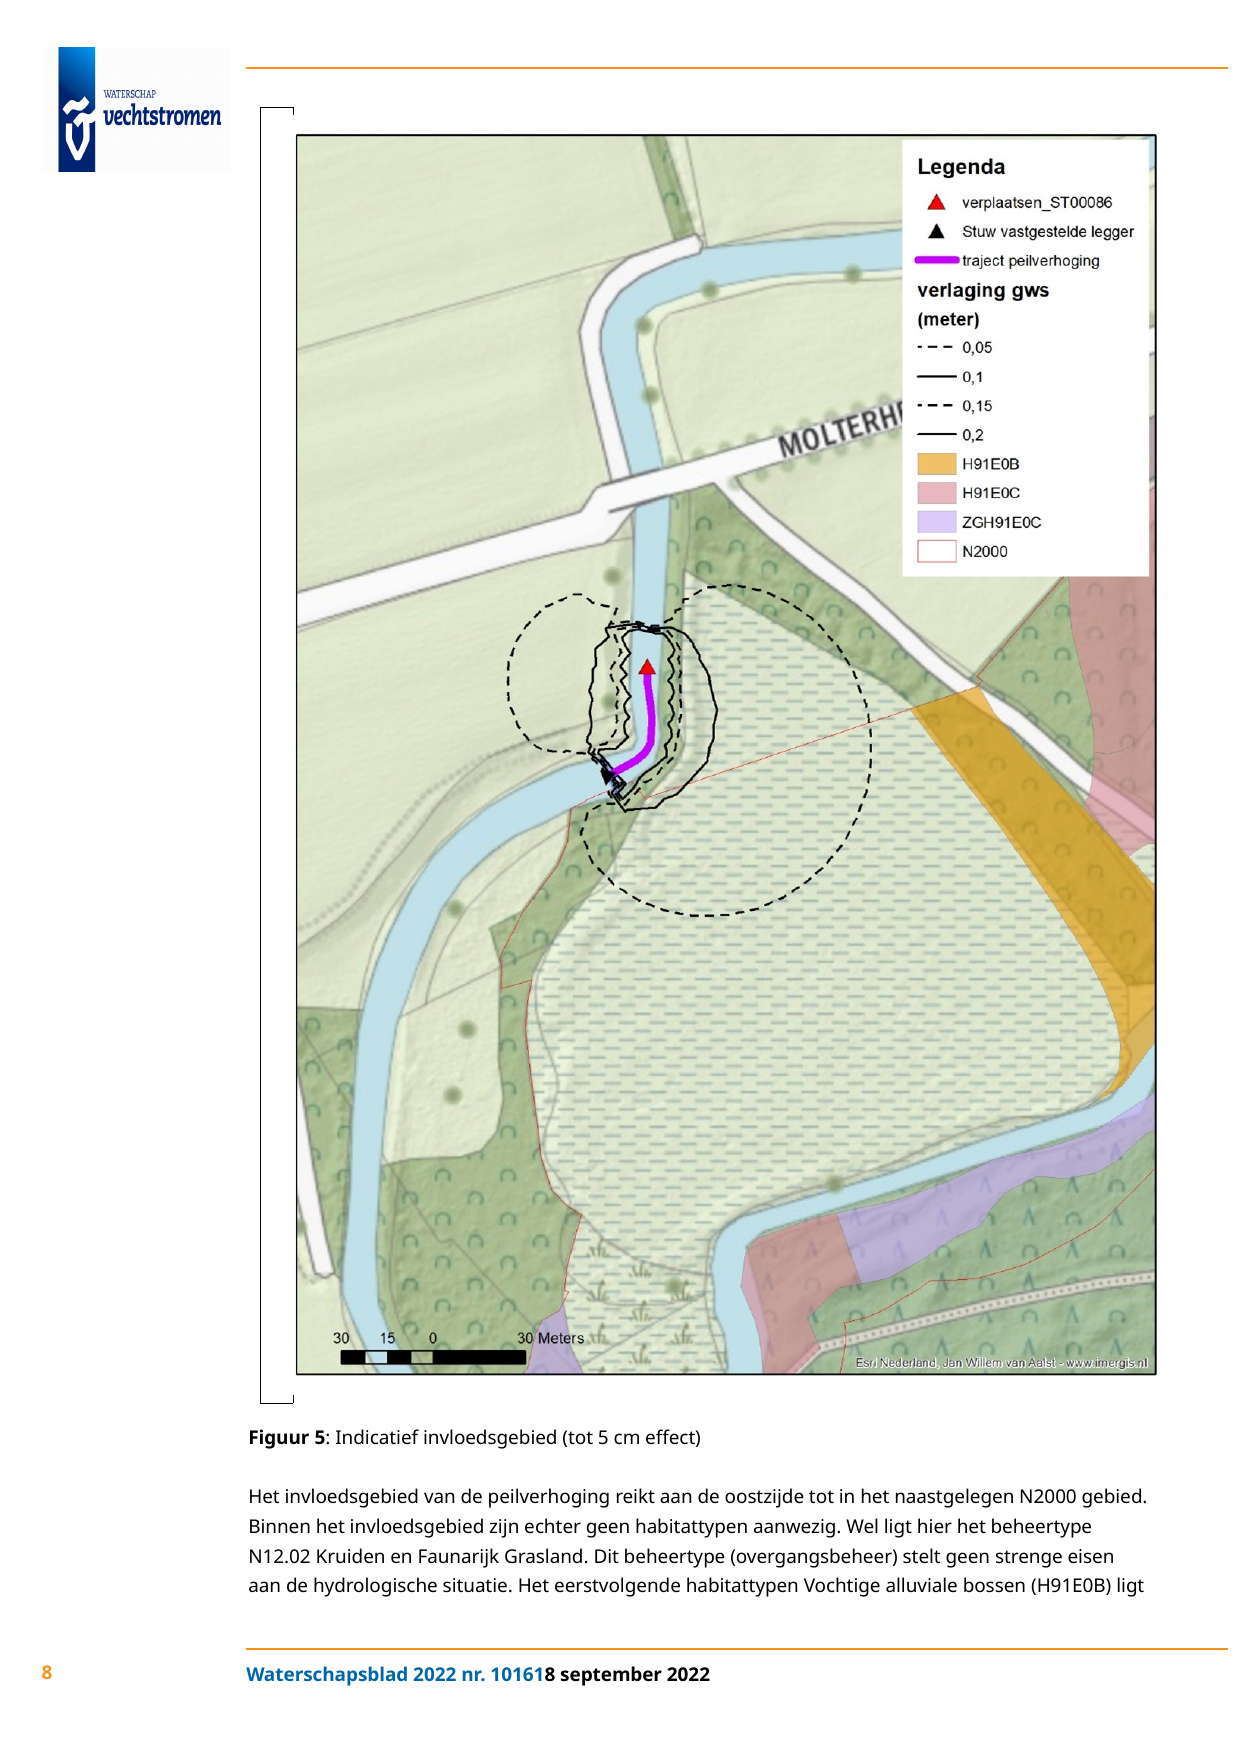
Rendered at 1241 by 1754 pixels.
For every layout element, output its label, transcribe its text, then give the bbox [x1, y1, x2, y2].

text Figuur 5: Indicatief invloedsgebied (tot 5 cm effect) [248, 1424, 1152, 1450]
picture [41, 47, 231, 172]
text Het invloedsgebied van de peilverhoging reikt aan de oostzijde tot in het naastgelegen N2000 gebied. Binnen het invloedsgebied zijn echter geen habitattypen aanwezig. Wel ligt hier het beheertype N12.02 Kruiden en Faunarijk Grasland. Dit beheertype (overgangsbeheer) stelt geen strenge eisen aan de hydrologische situatie. Het eerstvolgende habitattypen Vochtige alluviale bossen (H91E0B) ligt [248, 1484, 1152, 1598]
picture [268, 115, 1173, 1395]
